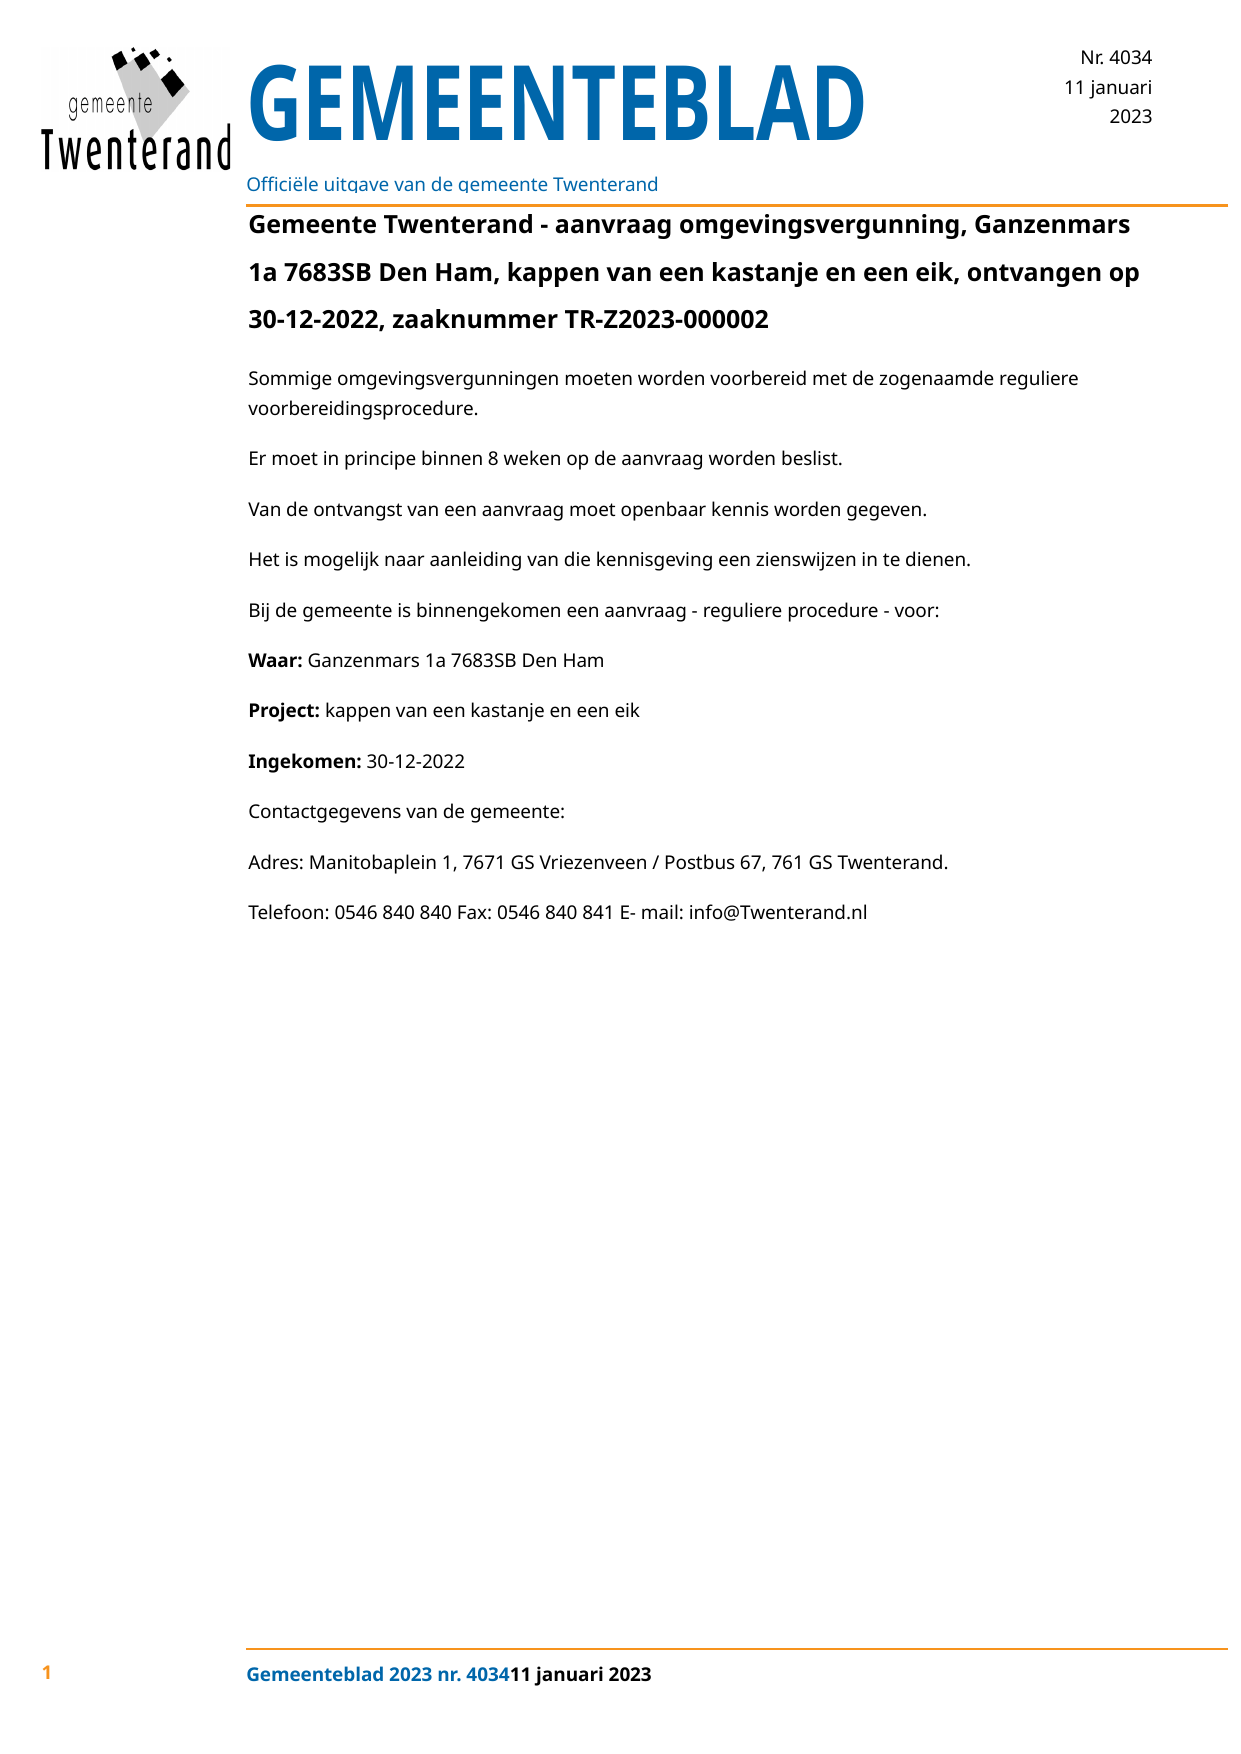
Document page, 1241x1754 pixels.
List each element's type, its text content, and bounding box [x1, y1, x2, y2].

text Telefoon: 0546 840 840 Fax: 0546 840 841 E- mail: info@Twenterand.nl [248, 899, 1152, 925]
text Van de ontvangst van een aanvraag moet openbaar kennis worden gegeven. [248, 496, 1152, 522]
text Contactgegevens van de gemeente: [248, 798, 1152, 824]
picture [41, 47, 231, 172]
text Adres: Manitobaplein 1, 7671 GS Vriezenveen / Postbus 67, 761 GS Twenterand. [248, 849, 1152, 874]
text Er moet in principe binnen 8 weken op de aanvraag worden beslist. [248, 446, 1152, 471]
text Bij de gemeente is binnengekomen een aanvraag - reguliere procedure - voor: [248, 597, 1152, 622]
text Het is mogelijk naar aanleiding van die kennisgeving een zienswijzen in te dienen. [248, 546, 1152, 572]
text Ingekomen: 30-12-2022 [248, 748, 1152, 774]
text Gemeente Twenterand - aanvraag omgevingsvergunning, Ganzenmars 1a 7683SB Den Ham, kappen van een kastanje en een eik, ontvangen op 30-12-2022, zaaknummer TR-Z2023-000002 [248, 207, 1152, 336]
text Waar: Ganzenmars 1a 7683SB Den Ham [248, 647, 1152, 673]
text Sommige omgevingsvergunningen moeten worden voorbereid met de zogenaamde reguliere voorbereidingsprocedure. [248, 366, 1152, 421]
text Project: kappen van een kastanje en een eik [248, 698, 1152, 723]
